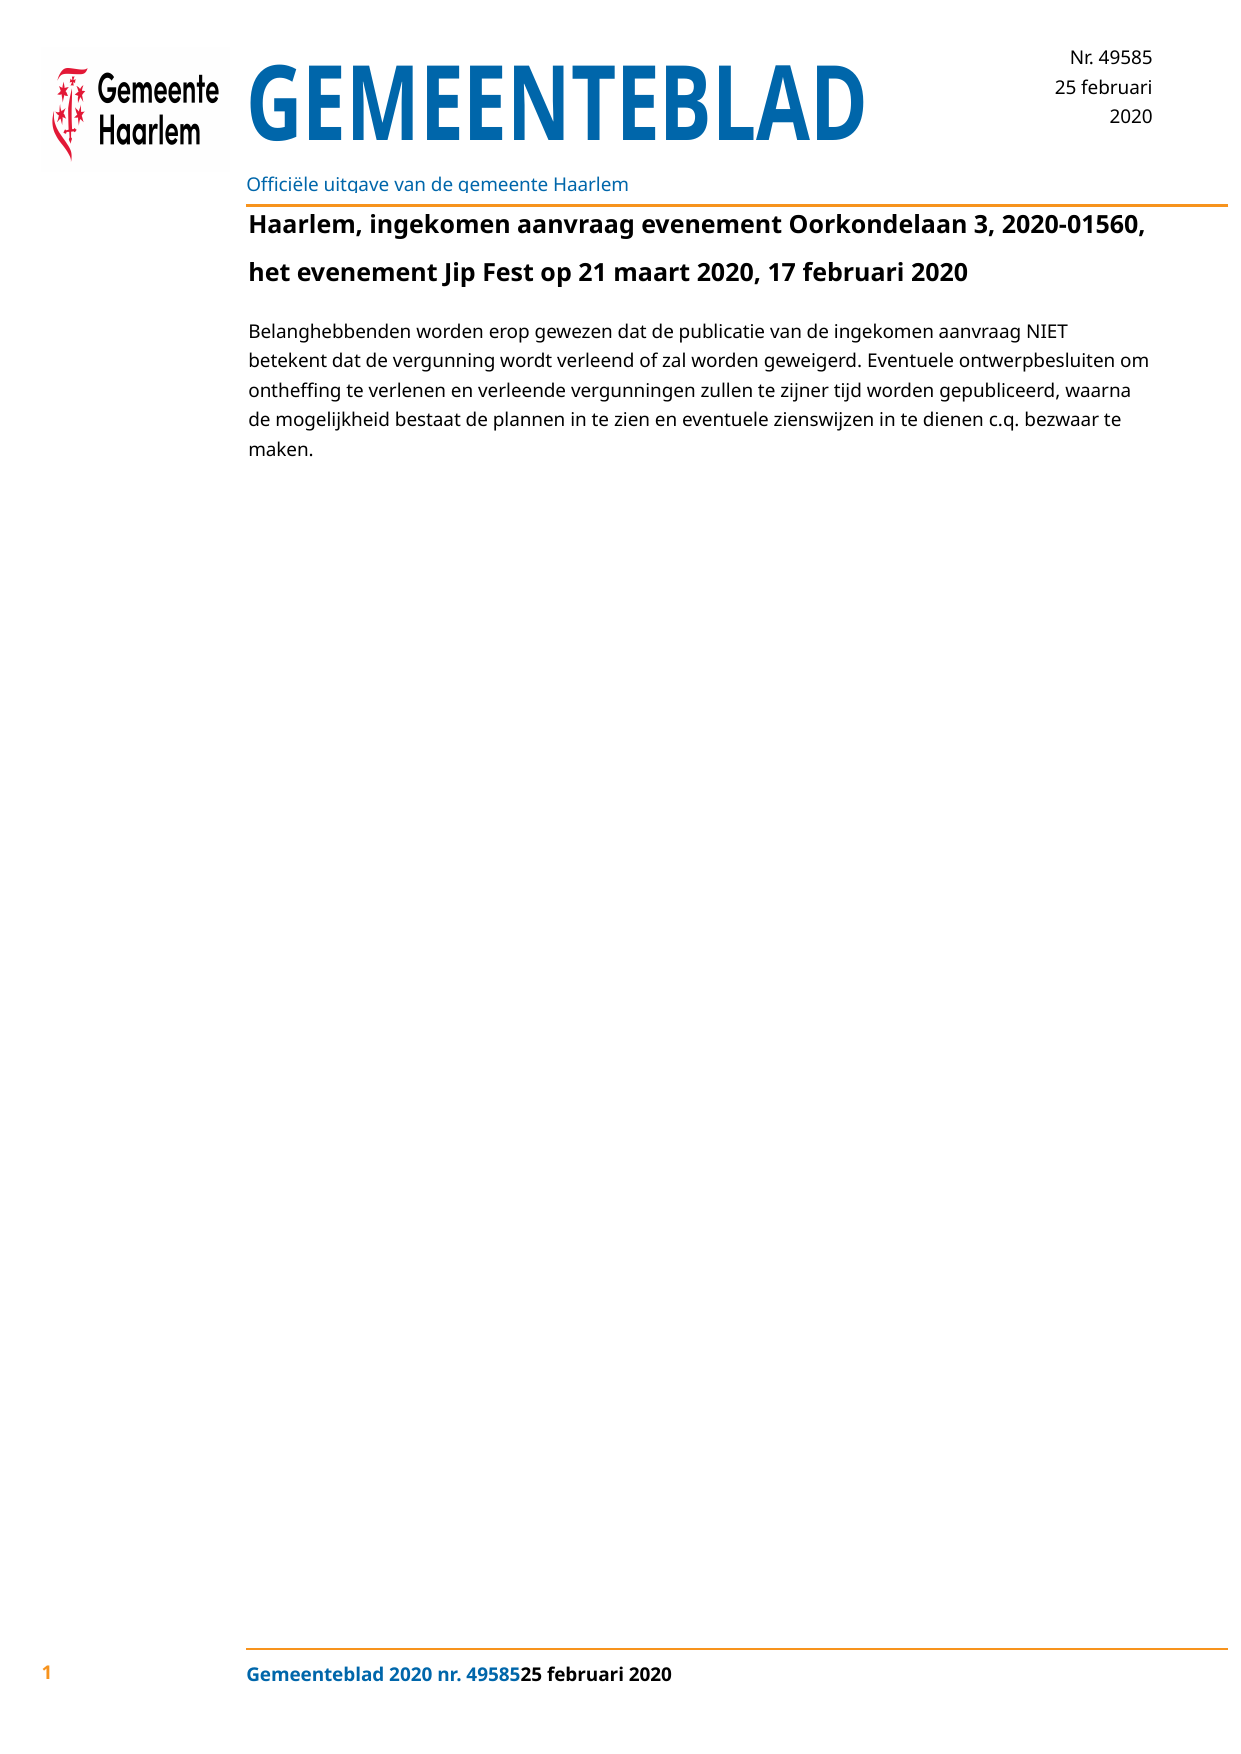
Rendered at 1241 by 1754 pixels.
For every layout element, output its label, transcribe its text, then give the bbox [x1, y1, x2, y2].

text Haarlem, ingekomen aanvraag evenement Oorkondelaan 3, 2020-01560, het evenement Jip Fest op 21 maart 2020, 17 februari 2020 [248, 207, 1152, 288]
text Belanghebbenden worden erop gewezen dat de publicatie van de ingekomen aanvraag NIET betekent dat de vergunning wordt verleend of zal worden geweigerd. Eventuele ontwerpbesluiten om ontheffing te verlenen en verleende vergunningen zullen te zijner tijd worden gepubliceerd, waarna de mogelijkheid bestaat de plannen in te zien en eventuele zienswijzen in te dienen c.q. bezwaar te maken. [248, 318, 1152, 462]
picture [41, 47, 231, 172]
